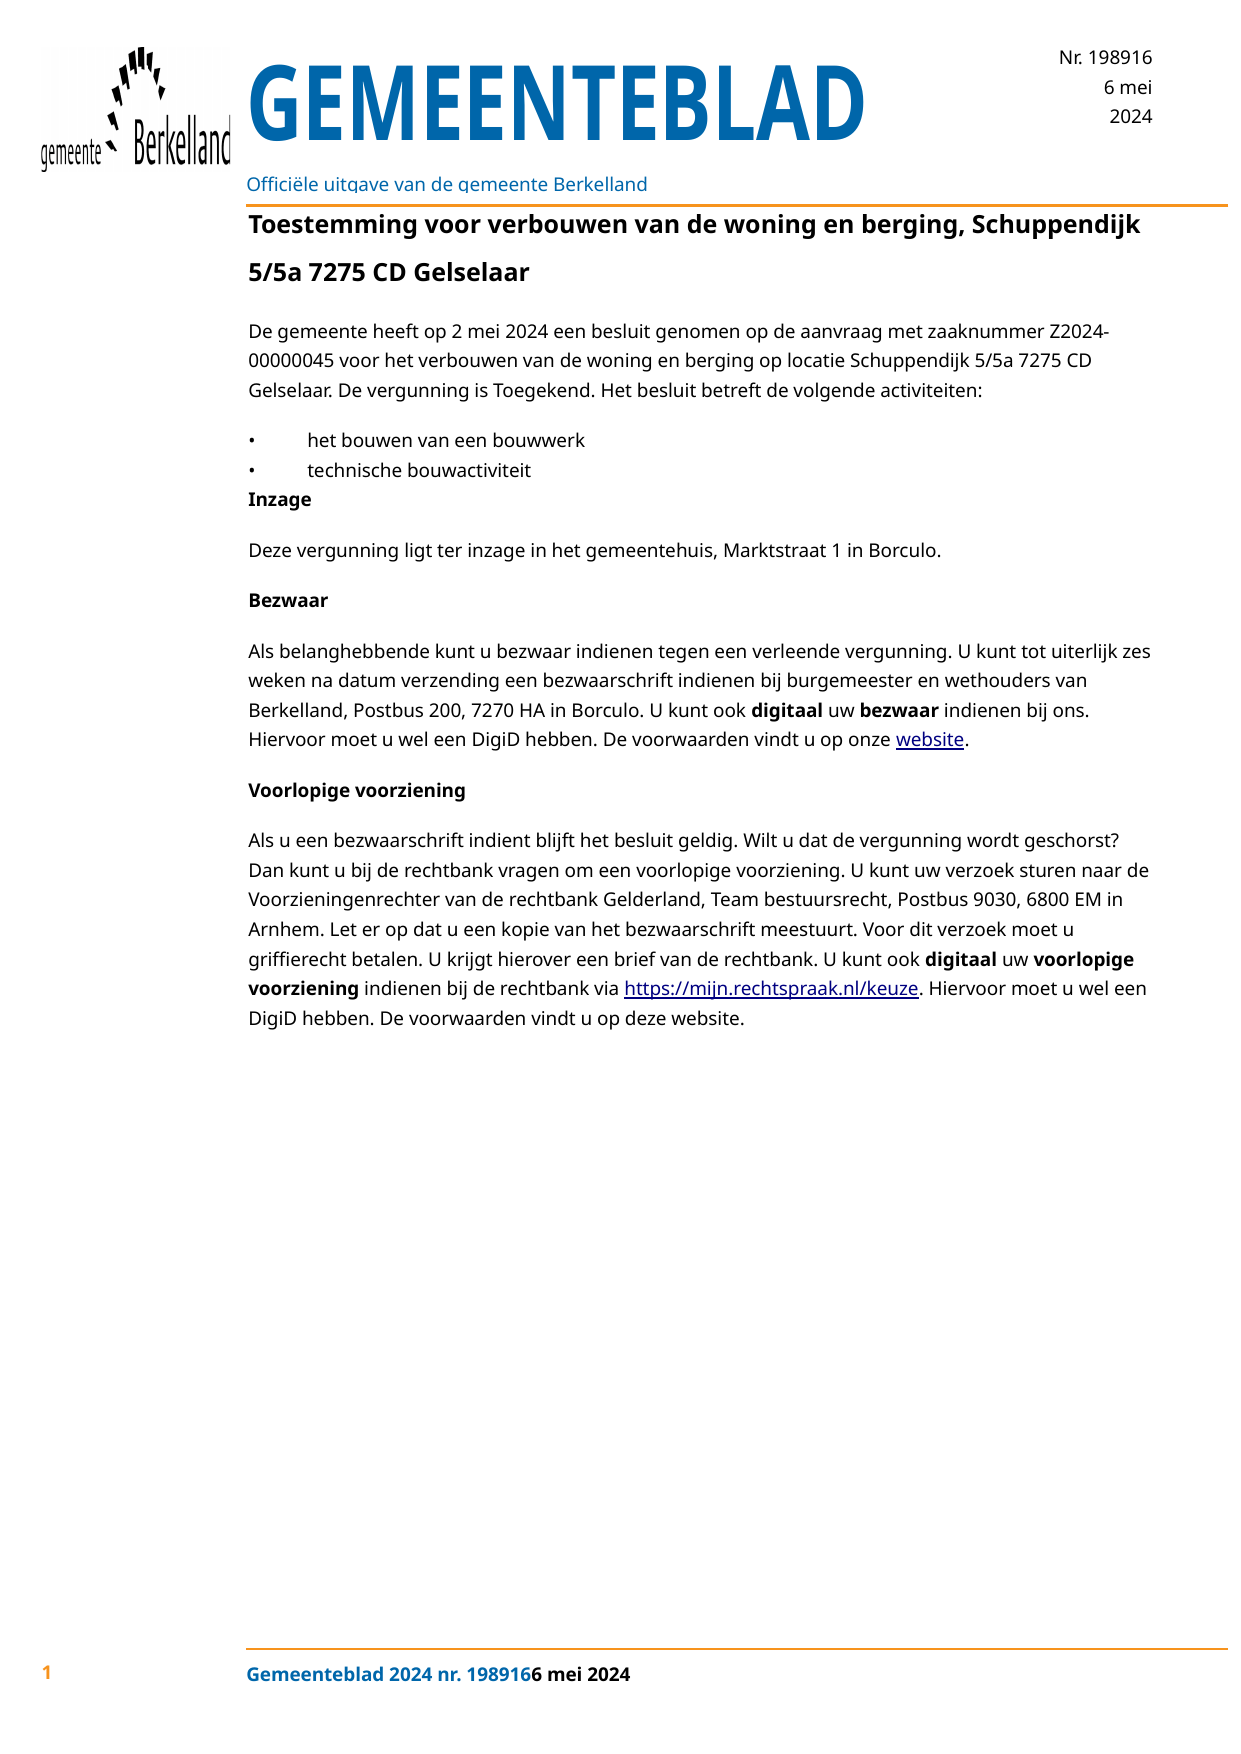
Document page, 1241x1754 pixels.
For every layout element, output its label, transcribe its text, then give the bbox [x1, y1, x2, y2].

text De gemeente heeft op 2 mei 2024 een besluit genomen op de aanvraag met zaaknummer Z2024-00000045 voor het verbouwen van de woning en berging op locatie Schuppendijk 5/5a 7275 CD Gelselaar. De vergunning is Toegekend. Het besluit betreft de volgende activiteiten: [248, 318, 1152, 403]
text Deze vergunning ligt ter inzage in het gemeentehuis, Marktstraat 1 in Borculo. [248, 537, 1152, 563]
text Voorlopige voorziening [248, 777, 1152, 803]
picture [41, 47, 231, 172]
text Toestemming voor verbouwen van de woning en berging, Schuppendijk 5/5a 7275 CD Gelselaar [248, 207, 1152, 288]
list technische bouwactiviteit [248, 457, 1152, 483]
text Bezwaar [248, 587, 1152, 613]
text Inzage [248, 487, 1152, 512]
text Als u een bezwaarschrift indient blijft het besluit geldig. Wilt u dat de vergunning wordt geschorst? Dan kunt u bij de rechtbank vragen om een voorlopige voorziening. U kunt uw verzoek sturen naar de Voorzieningenrechter van de rechtbank Gelderland, Team bestuursrecht, Postbus 9030, 6800 EM in Arnhem. Let er op dat u een kopie van het bezwaarschrift meestuurt. Voor dit verzoek moet u griffierecht betalen. U krijgt hierover een brief van de rechtbank. U kunt ook digitaal uw voorlopige voorziening indienen bij de rechtbank via https://mijn.rechtspraak.nl/keuze. Hiervoor moet u wel een DigiD hebben. De voorwaarden vindt u op deze website. [248, 827, 1152, 1031]
text Als belanghebbende kunt u bezwaar indienen tegen een verleende vergunning. U kunt tot uiterlijk zes weken na datum verzending een bezwaarschrift indienen bij burgemeester en wethouders van Berkelland, Postbus 200, 7270 HA in Borculo. U kunt ook digitaal uw bezwaar indienen bij ons. Hiervoor moet u wel een DigiD hebben. De voorwaarden vindt u op onze website. [248, 638, 1152, 752]
list het bouwen van een bouwwerk [248, 427, 1152, 453]
